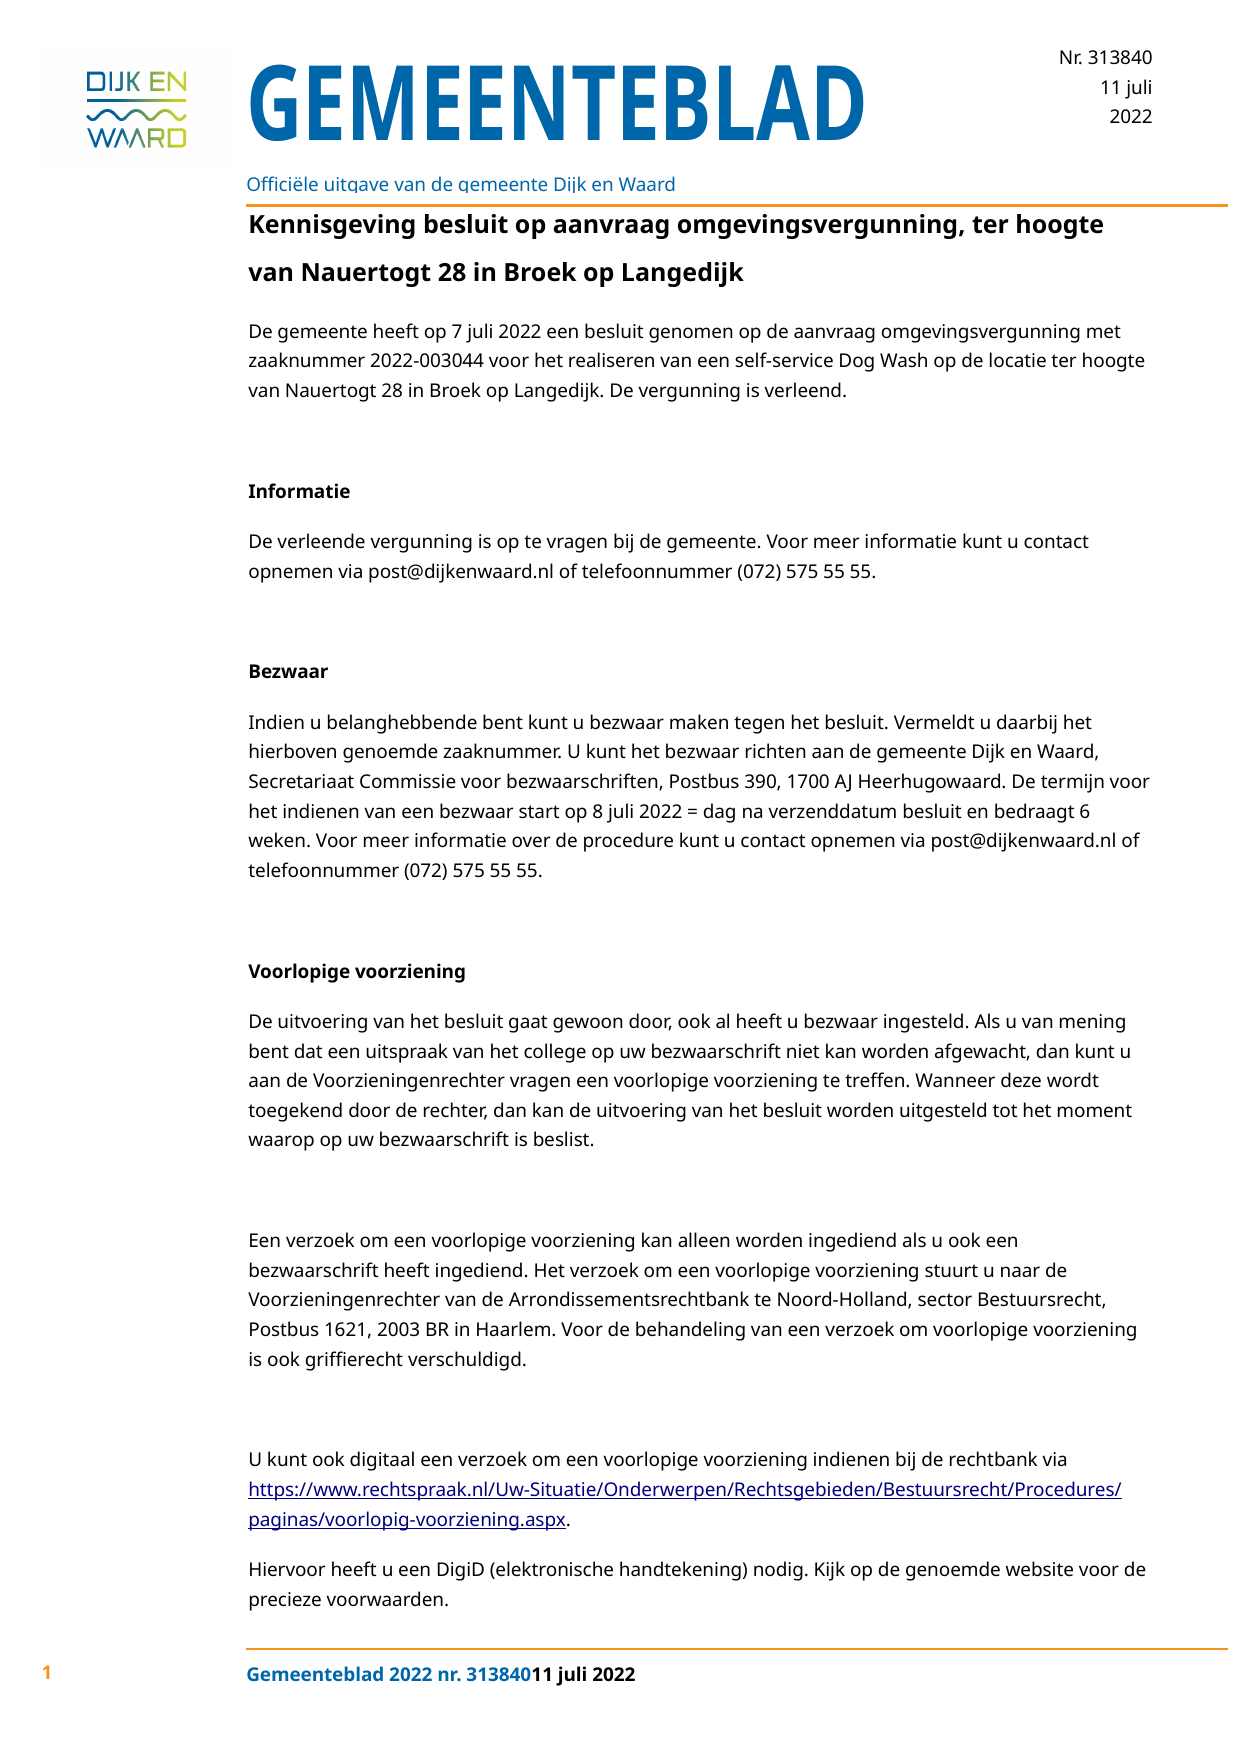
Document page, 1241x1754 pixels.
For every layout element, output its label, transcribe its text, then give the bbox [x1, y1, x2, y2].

text De verleende vergunning is op te vragen bij de gemeente. Voor meer informatie kunt u contact opnemen via post@dijkenwaard.nl of telefoonnummer (072) 575 55 55. [248, 528, 1152, 584]
text Een verzoek om een voorlopige voorziening kan alleen worden ingediend als u ook een bezwaarschrift heeft ingediend. Het verzoek om een voorlopige voorziening stuurt u naar de Voorzieningenrechter van de Arrondissementsrechtbank te Noord-Holland, sector Bestuursrecht, Postbus 1621, 2003 BR in Haarlem. Voor de behandeling van een verzoek om voorlopige voorziening is ook griffierecht verschuldigd. [248, 1227, 1152, 1372]
text U kunt ook digitaal een verzoek om een voorlopige voorziening indienen bij de rechtbank via https://www.rechtspraak.nl/Uw-Situatie/Onderwerpen/Rechtsgebieden/Bestuursrecht/Procedures/paginas/voorlopig-voorziening.aspx. [248, 1447, 1152, 1532]
text De gemeente heeft op 7 juli 2022 een besluit genomen op de aanvraag omgevingsvergunning met zaaknummer 2022-003044 voor het realiseren van een self-service Dog Wash op de locatie ter hoogte van Nauertogt 28 in Broek op Langedijk. De vergunning is verleend. [248, 318, 1152, 403]
text Voorlopige voorziening [248, 958, 1152, 984]
text Kennisgeving besluit op aanvraag omgevingsvergunning, ter hoogte van Nauertogt 28 in Broek op Langedijk [248, 207, 1152, 288]
text Bezwaar [248, 659, 1152, 684]
text Informatie [248, 478, 1152, 504]
text De uitvoering van het besluit gaat gewoon door, ook al heeft u bezwaar ingesteld. Als u van mening bent dat een uitspraak van het college op uw bezwaarschrift niet kan worden afgewacht, dan kunt u aan de Voorzieningenrechter vragen een voorlopige voorziening te treffen. Wanneer deze wordt toegekend door de rechter, dan kan de uitvoering van het besluit worden uitgesteld tot het moment waarop op uw bezwaarschrift is beslist. [248, 1008, 1152, 1152]
text Hiervoor heeft u een DigiD (elektronische handtekening) nodig. Kijk op de genoemde website voor de precieze voorwaarden. [248, 1556, 1152, 1612]
picture [41, 47, 231, 172]
text Indien u belanghebbende bent kunt u bezwaar maken tegen het besluit. Vermeldt u daarbij het hierboven genoemde zaaknummer. U kunt het bezwaar richten aan de gemeente Dijk en Waard, Secretariaat Commissie voor bezwaarschriften, Postbus 390, 1700 AJ Heerhugowaard. De termijn voor het indienen van een bezwaar start op 8 juli 2022 = dag na verzenddatum besluit en bedraagt 6 weken. Voor meer informatie over de procedure kunt u contact opnemen via post@dijkenwaard.nl of telefoonnummer (072) 575 55 55. [248, 709, 1152, 883]
